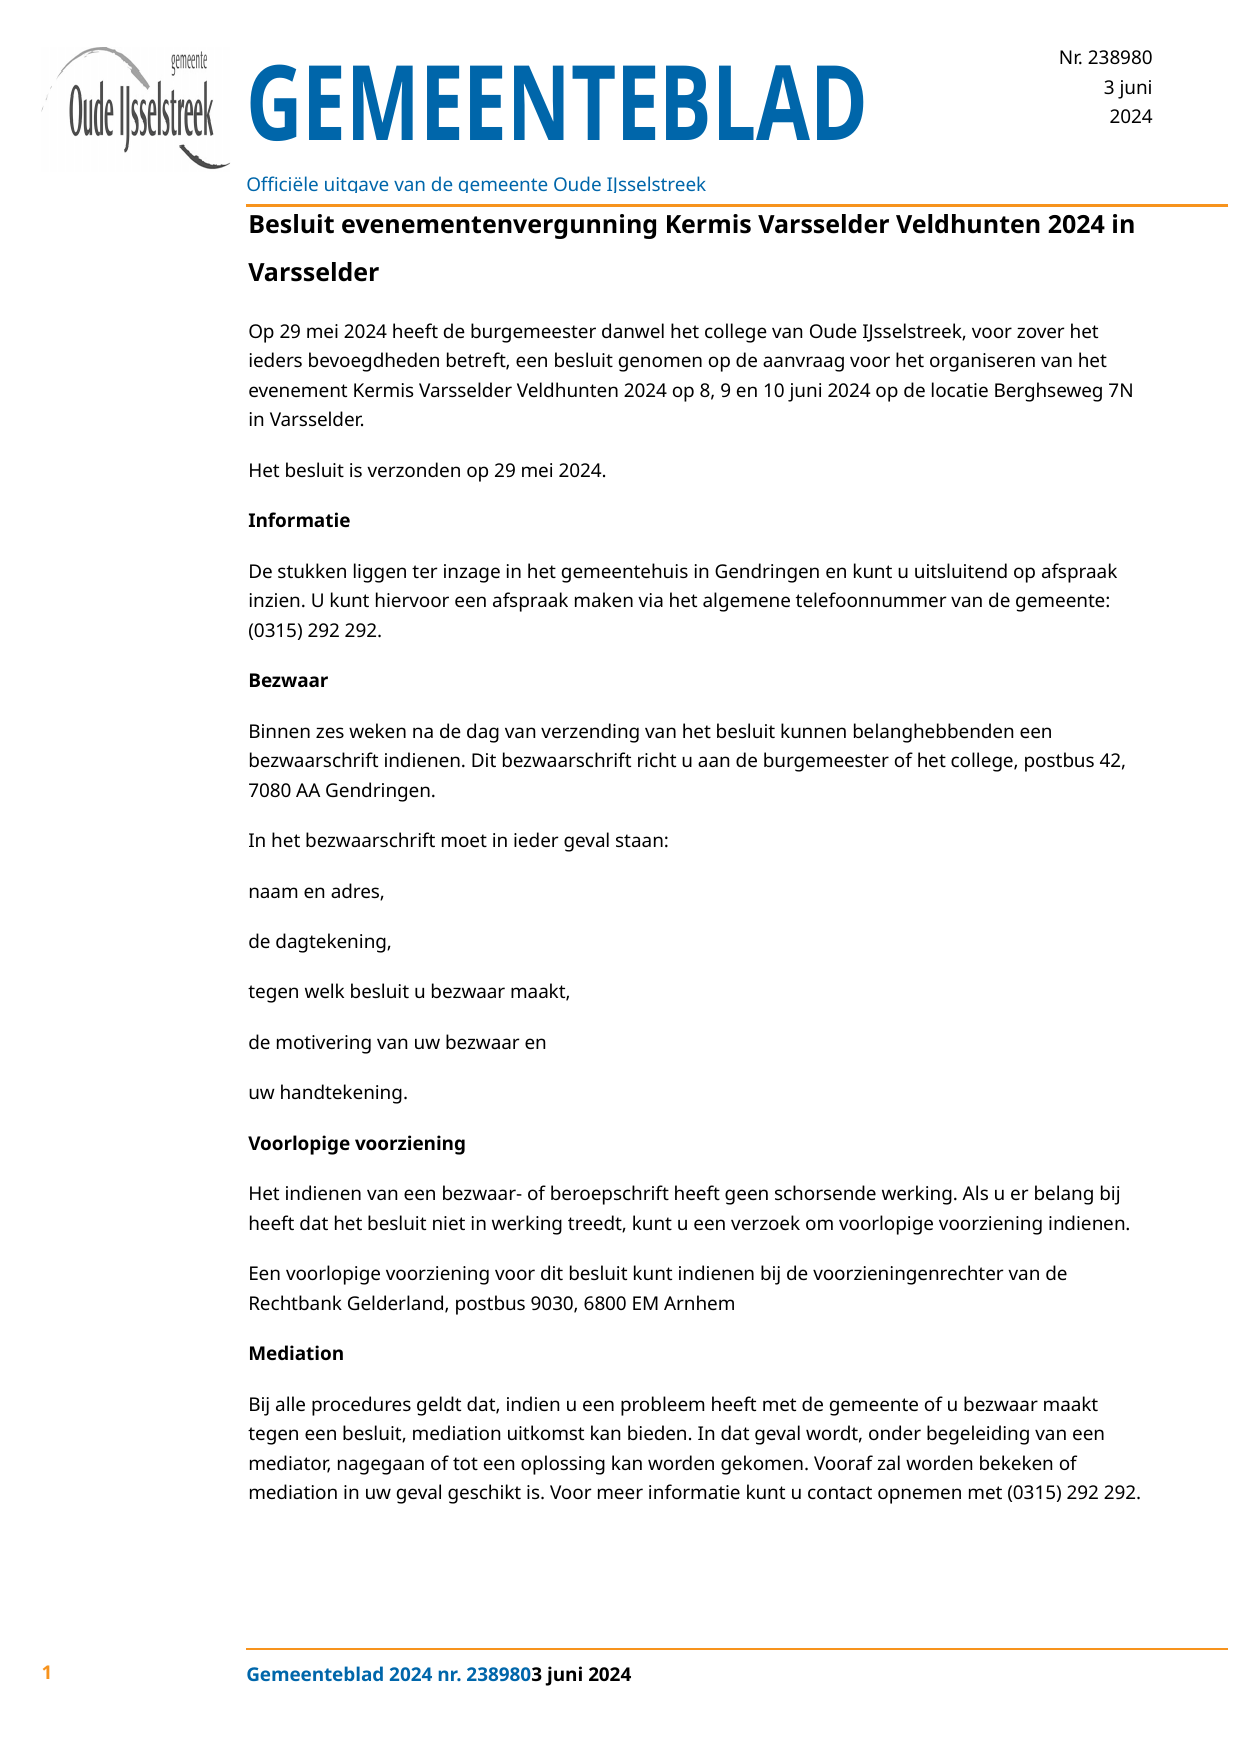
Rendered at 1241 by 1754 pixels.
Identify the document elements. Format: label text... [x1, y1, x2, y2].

text de motivering van uw bezwaar en [248, 1029, 1152, 1055]
text uw handtekening. [248, 1079, 1152, 1105]
text Mediation [248, 1340, 1152, 1366]
text Besluit evenementenvergunning Kermis Varsselder Veldhunten 2024 in Varsselder [248, 207, 1152, 288]
text Het besluit is verzonden op 29 mei 2024. [248, 457, 1152, 483]
text De stukken liggen ter inzage in het gemeentehuis in Gendringen en kunt u uitsluitend op afspraak inzien. U kunt hiervoor een afspraak maken via het algemene telefoonnummer van de gemeente: (0315) 292 292. [248, 558, 1152, 643]
text Bij alle procedures geldt dat, indien u een probleem heeft met de gemeente of u bezwaar maakt tegen een besluit, mediation uitkomst kan bieden. In dat geval wordt, onder begeleiding van een mediator, nagegaan of tot een oplossing kan worden gekomen. Vooraf zal worden bekeken of mediation in uw geval geschikt is. Voor meer informatie kunt u contact opnemen met (0315) 292 292. [248, 1391, 1152, 1505]
text de dagtekening, [248, 928, 1152, 954]
text Op 29 mei 2024 heeft de burgemeester danwel het college van Oude IJsselstreek, voor zover het ieders bevoegdheden betreft, een besluit genomen op de aanvraag voor het organiseren van het evenement Kermis Varsselder Veldhunten 2024 op 8, 9 en 10 juni 2024 op de locatie Berghseweg 7N in Varsselder. [248, 318, 1152, 432]
text Informatie [248, 507, 1152, 533]
text In het bezwaarschrift moet in ieder geval staan: [248, 827, 1152, 853]
text tegen welk besluit u bezwaar maakt, [248, 979, 1152, 1004]
text Het indienen van een bezwaar- of beroepschrift heeft geen schorsende werking. Als u er belang bij heeft dat het besluit niet in werking treedt, kunt u een verzoek om voorlopige voorziening indienen. [248, 1180, 1152, 1236]
text Binnen zes weken na de dag van verzending van het besluit kunnen belanghebbenden een bezwaarschrift indienen. Dit bezwaarschrift richt u aan de burgemeester of het college, postbus 42, 7080 AA Gendringen. [248, 718, 1152, 803]
text naam en adres, [248, 878, 1152, 904]
text Een voorlopige voorziening voor dit besluit kunt indienen bij de voorzieningenrechter van de Rechtbank Gelderland, postbus 9030, 6800 EM Arnhem [248, 1260, 1152, 1316]
picture [41, 47, 231, 172]
text Voorlopige voorziening [248, 1130, 1152, 1156]
text Bezwaar [248, 667, 1152, 693]
